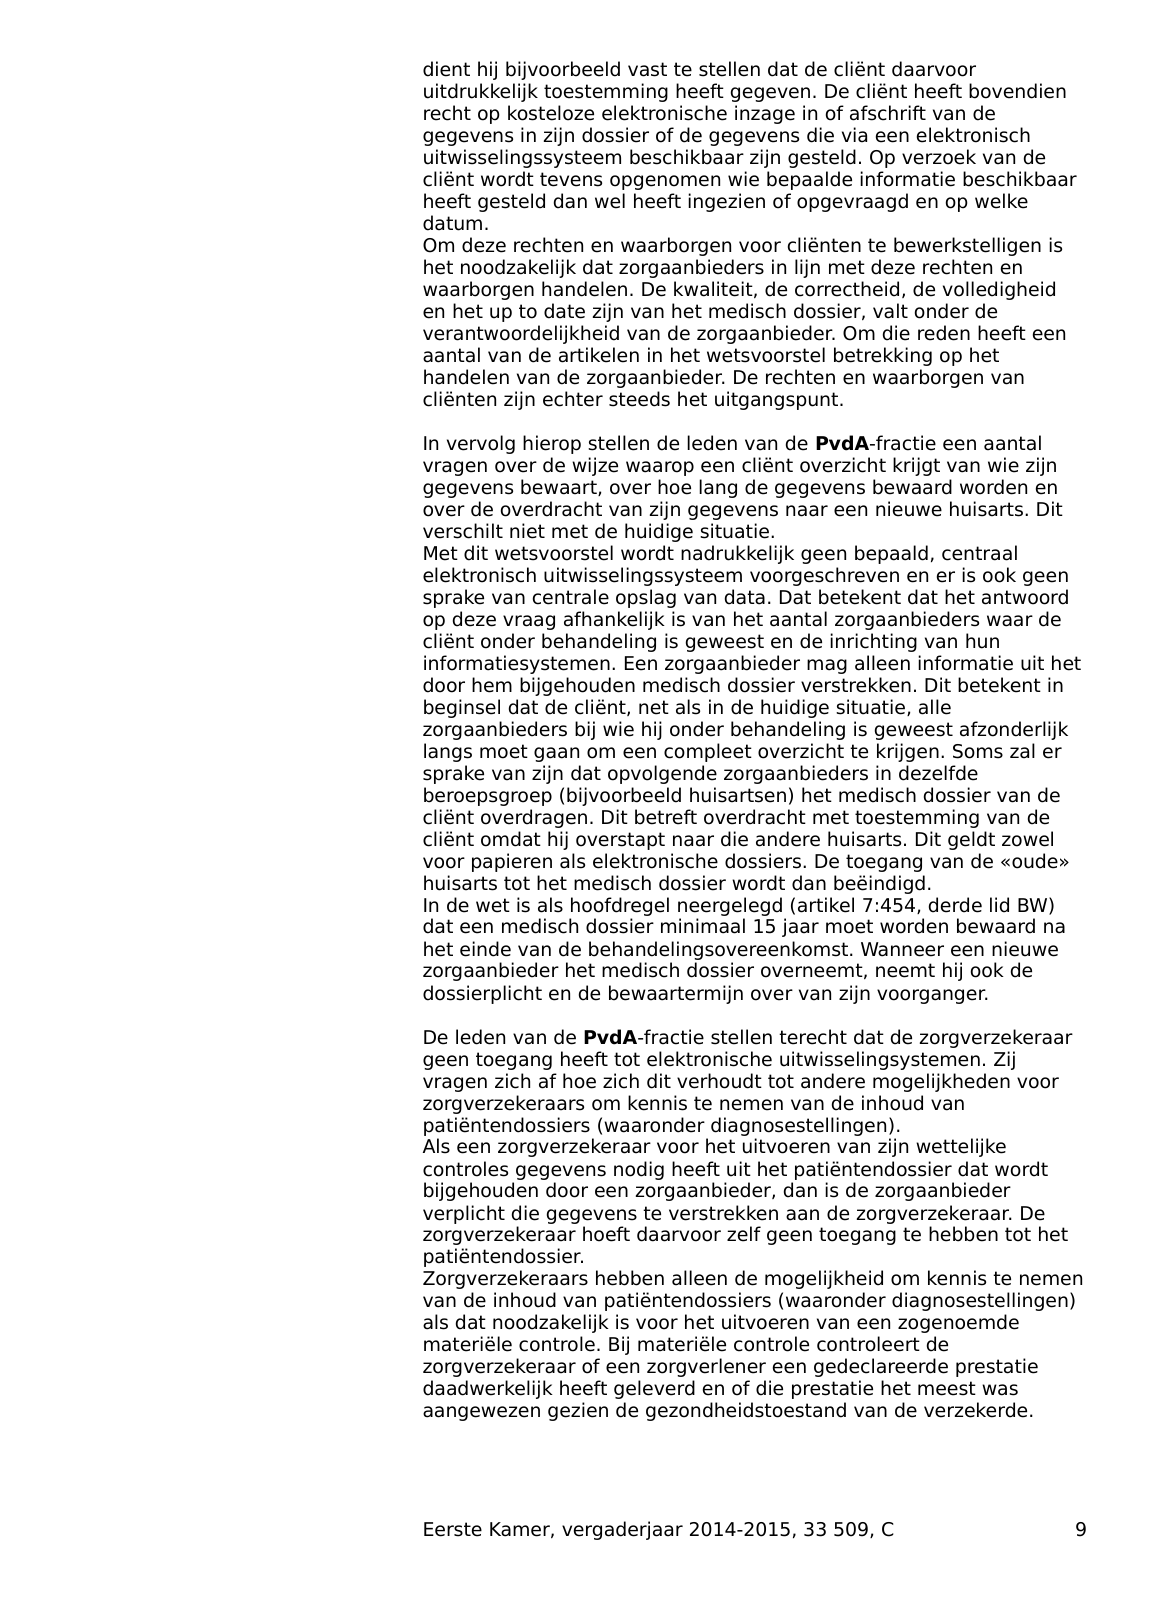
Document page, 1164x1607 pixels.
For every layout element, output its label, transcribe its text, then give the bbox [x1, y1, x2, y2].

text Als een zorgverzekeraar voor het uitvoeren van zijn wettelijke controles gegevens nodig heeft uit het patiëntendossier dat wordt bijgehouden door een zorgaanbieder, dan is de zorgaanbieder verplicht die gegevens te verstrekken aan de zorgverzekeraar. De zorgverzekeraar hoeft daarvoor zelf geen toegang te hebben tot het patiëntendossier. [422, 1136, 1087, 1268]
text In vervolg hierop stellen de leden van de PvdA-fractie een aantal vragen over de wijze waarop een cliënt overzicht krijgt van wie zijn gegevens bewaart, over hoe lang de gegevens bewaard worden en over de overdracht van zijn gegevens naar een nieuwe huisarts. Dit verschilt niet met de huidige situatie. [422, 433, 1087, 543]
text dient hij bijvoorbeeld vast te stellen dat de cliënt daarvoor uitdrukkelijk toestemming heeft gegeven. De cliënt heeft bovendien recht op kosteloze elektronische inzage in of afschrift van de gegevens in zijn dossier of de gegevens die via een elektronisch uitwisselingssysteem beschikbaar zijn gesteld. Op verzoek van de cliënt wordt tevens opgenomen wie bepaalde informatie beschikbaar heeft gesteld dan wel heeft ingezien of opgevraagd en op welke datum. [422, 59, 1087, 235]
text De leden van de PvdA-fractie stellen terecht dat de zorgverzekeraar geen toegang heeft tot elektronische uitwisselingsystemen. Zij vragen zich af hoe zich dit verhoudt tot andere mogelijkheden voor zorgverzekeraars om kennis te nemen van de inhoud van patiëntendossiers (waaronder diagnosestellingen). [422, 1027, 1087, 1136]
text Met dit wetsvoorstel wordt nadrukkelijk geen bepaald, centraal elektronisch uitwisselingssysteem voorgeschreven en er is ook geen sprake van centrale opslag van data. Dat betekent dat het antwoord op deze vraag afhankelijk is van het aantal zorgaanbieders waar de cliënt onder behandeling is geweest en de inrichting van hun informatiesystemen. Een zorgaanbieder mag alleen informatie uit het door hem bijgehouden medisch dossier verstrekken. Dit betekent in beginsel dat de cliënt, net als in de huidige situatie, alle zorgaanbieders bij wie hij onder behandeling is geweest afzonderlijk langs moet gaan om een compleet overzicht te krijgen. Soms zal er sprake van zijn dat opvolgende zorgaanbieders in dezelfde beroepsgroep (bijvoorbeeld huisartsen) het medisch dossier van de cliënt overdragen. Dit betreft overdracht met toestemming van de cliënt omdat hij overstapt naar die andere huisarts. Dit geldt zowel voor papieren als elektronische dossiers. De toegang van de «oude» huisarts tot het medisch dossier wordt dan beëindigd. [422, 543, 1087, 894]
text Om deze rechten en waarborgen voor cliënten te bewerkstelligen is het noodzakelijk dat zorgaanbieders in lijn met deze rechten en waarborgen handelen. De kwaliteit, de correctheid, de volledigheid en het up to date zijn van het medisch dossier, valt onder de verantwoordelijkheid van de zorgaanbieder. Om die reden heeft een aantal van de artikelen in het wetsvoorstel betrekking op het handelen van de zorgaanbieder. De rechten en waarborgen van cliënten zijn echter steeds het uitgangspunt. [422, 235, 1087, 411]
text In de wet is als hoofdregel neergelegd (artikel 7:454, derde lid BW) dat een medisch dossier minimaal 15 jaar moet worden bewaard na het einde van de behandelingsovereenkomst. Wanneer een nieuwe zorgaanbieder het medisch dossier overneemt, neemt hij ook de dossierplicht en de bewaartermijn over van zijn voorganger. [422, 894, 1087, 1004]
text Zorgverzekeraars hebben alleen de mogelijkheid om kennis te nemen van de inhoud van patiëntendossiers (waaronder diagnosestellingen) als dat noodzakelijk is voor het uitvoeren van een zogenoemde materiële controle. Bij materiële controle controleert de zorgverzekeraar of een zorgverlener een gedeclareerde prestatie daadwerkelijk heeft geleverd en of die prestatie het meest was aangewezen gezien de gezondheidstoestand van de verzekerde. [422, 1268, 1087, 1422]
